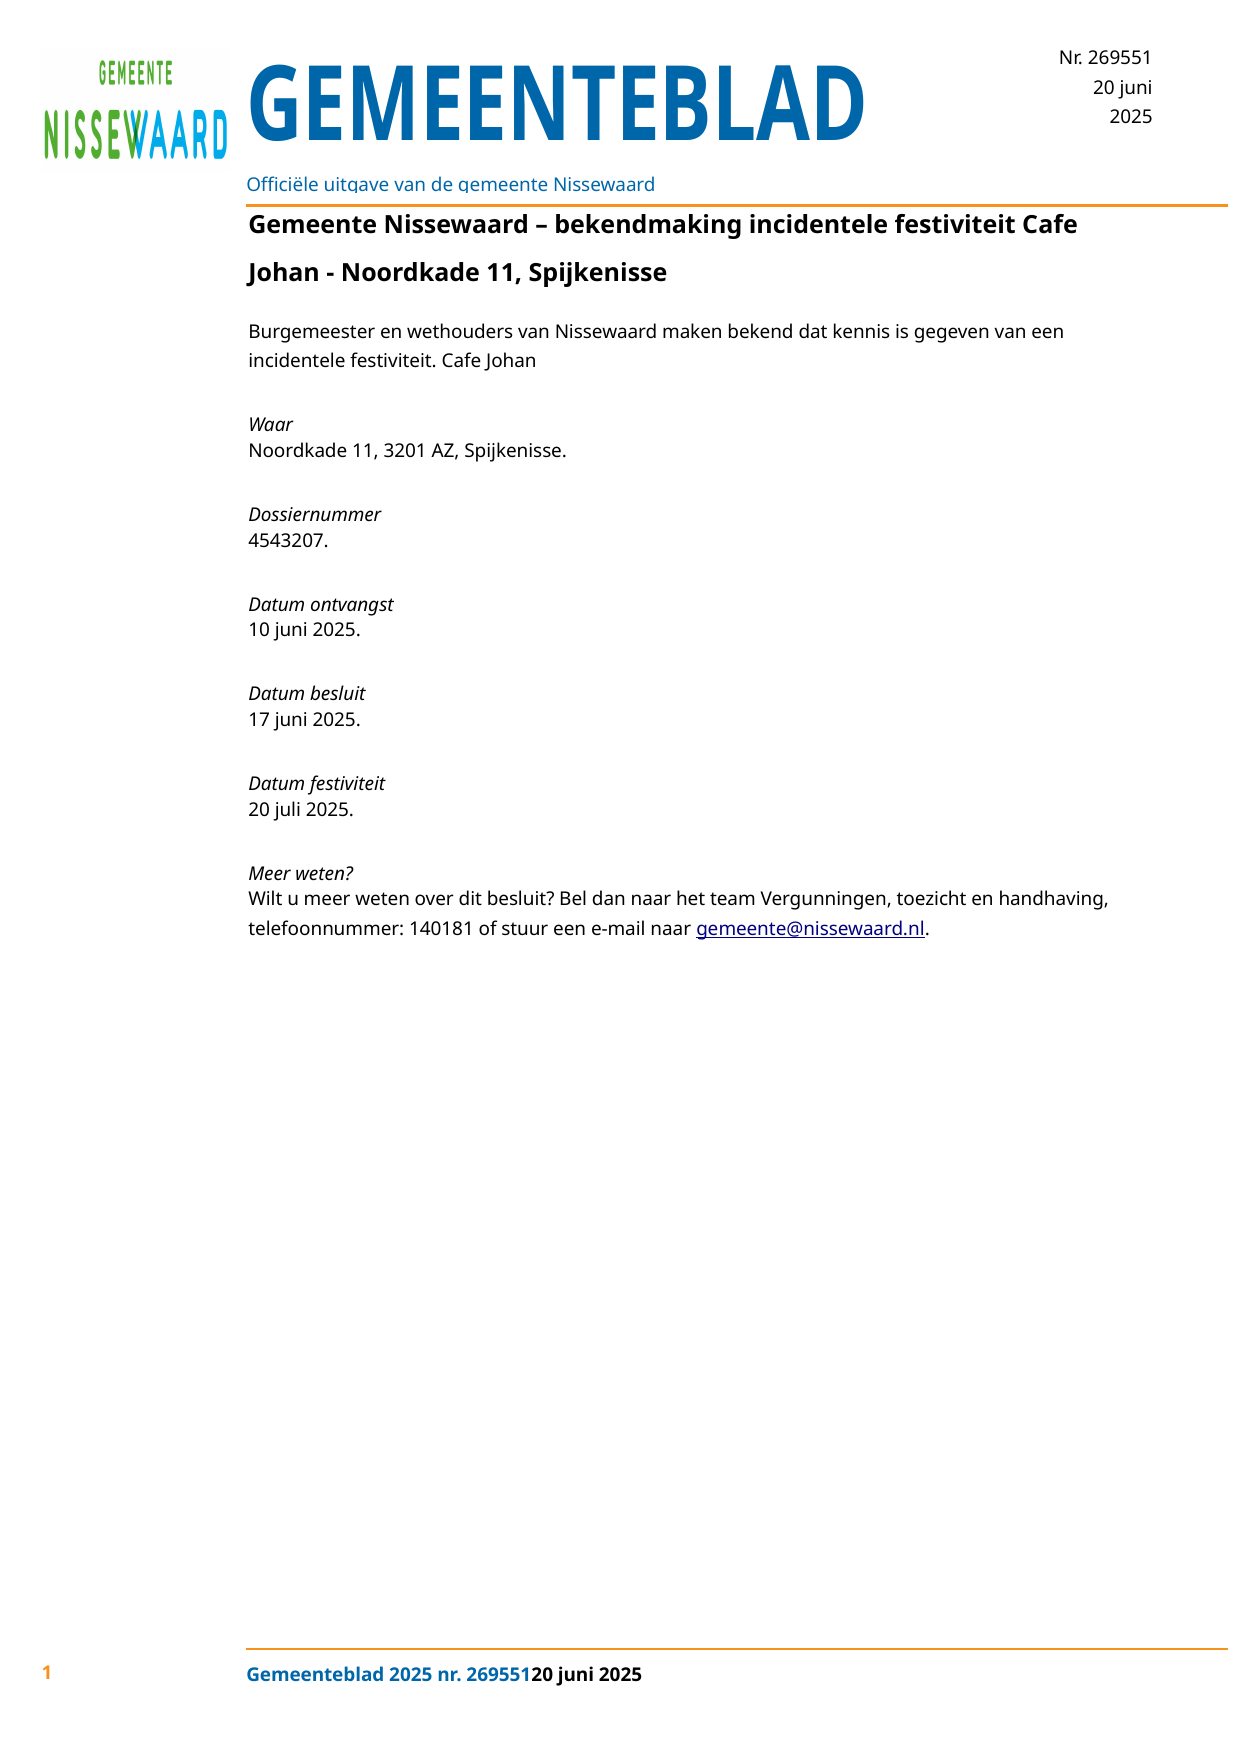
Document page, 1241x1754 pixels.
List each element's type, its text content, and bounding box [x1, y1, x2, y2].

text Datum ontvangst [248, 591, 1152, 617]
text 17 juni 2025. [248, 706, 1152, 732]
text Datum besluit [248, 681, 1152, 706]
text Gemeente Nissewaard – bekendmaking incidentele festiviteit Cafe Johan - Noordkade 11, Spijkenisse [248, 207, 1152, 288]
text Waar [248, 411, 1152, 437]
text Burgemeester en wethouders van Nissewaard maken bekend dat kennis is gegeven van een incidentele festiviteit. Cafe Johan [248, 318, 1152, 373]
text Dossiernummer [248, 501, 1152, 527]
text 20 juli 2025. [248, 796, 1152, 822]
text Datum festiviteit [248, 770, 1152, 796]
picture [41, 47, 231, 172]
text Wilt u meer weten over dit besluit? Bel dan naar het team Vergunningen, toezicht en handhaving, telefoonnummer: 140181 of stuur een e-mail naar gemeente@nissewaard.nl. [248, 886, 1152, 941]
text Meer weten? [248, 860, 1152, 886]
text 10 juni 2025. [248, 617, 1152, 642]
text Noordkade 11, 3201 AZ, Spijkenisse. [248, 437, 1152, 463]
text 4543207. [248, 527, 1152, 553]
